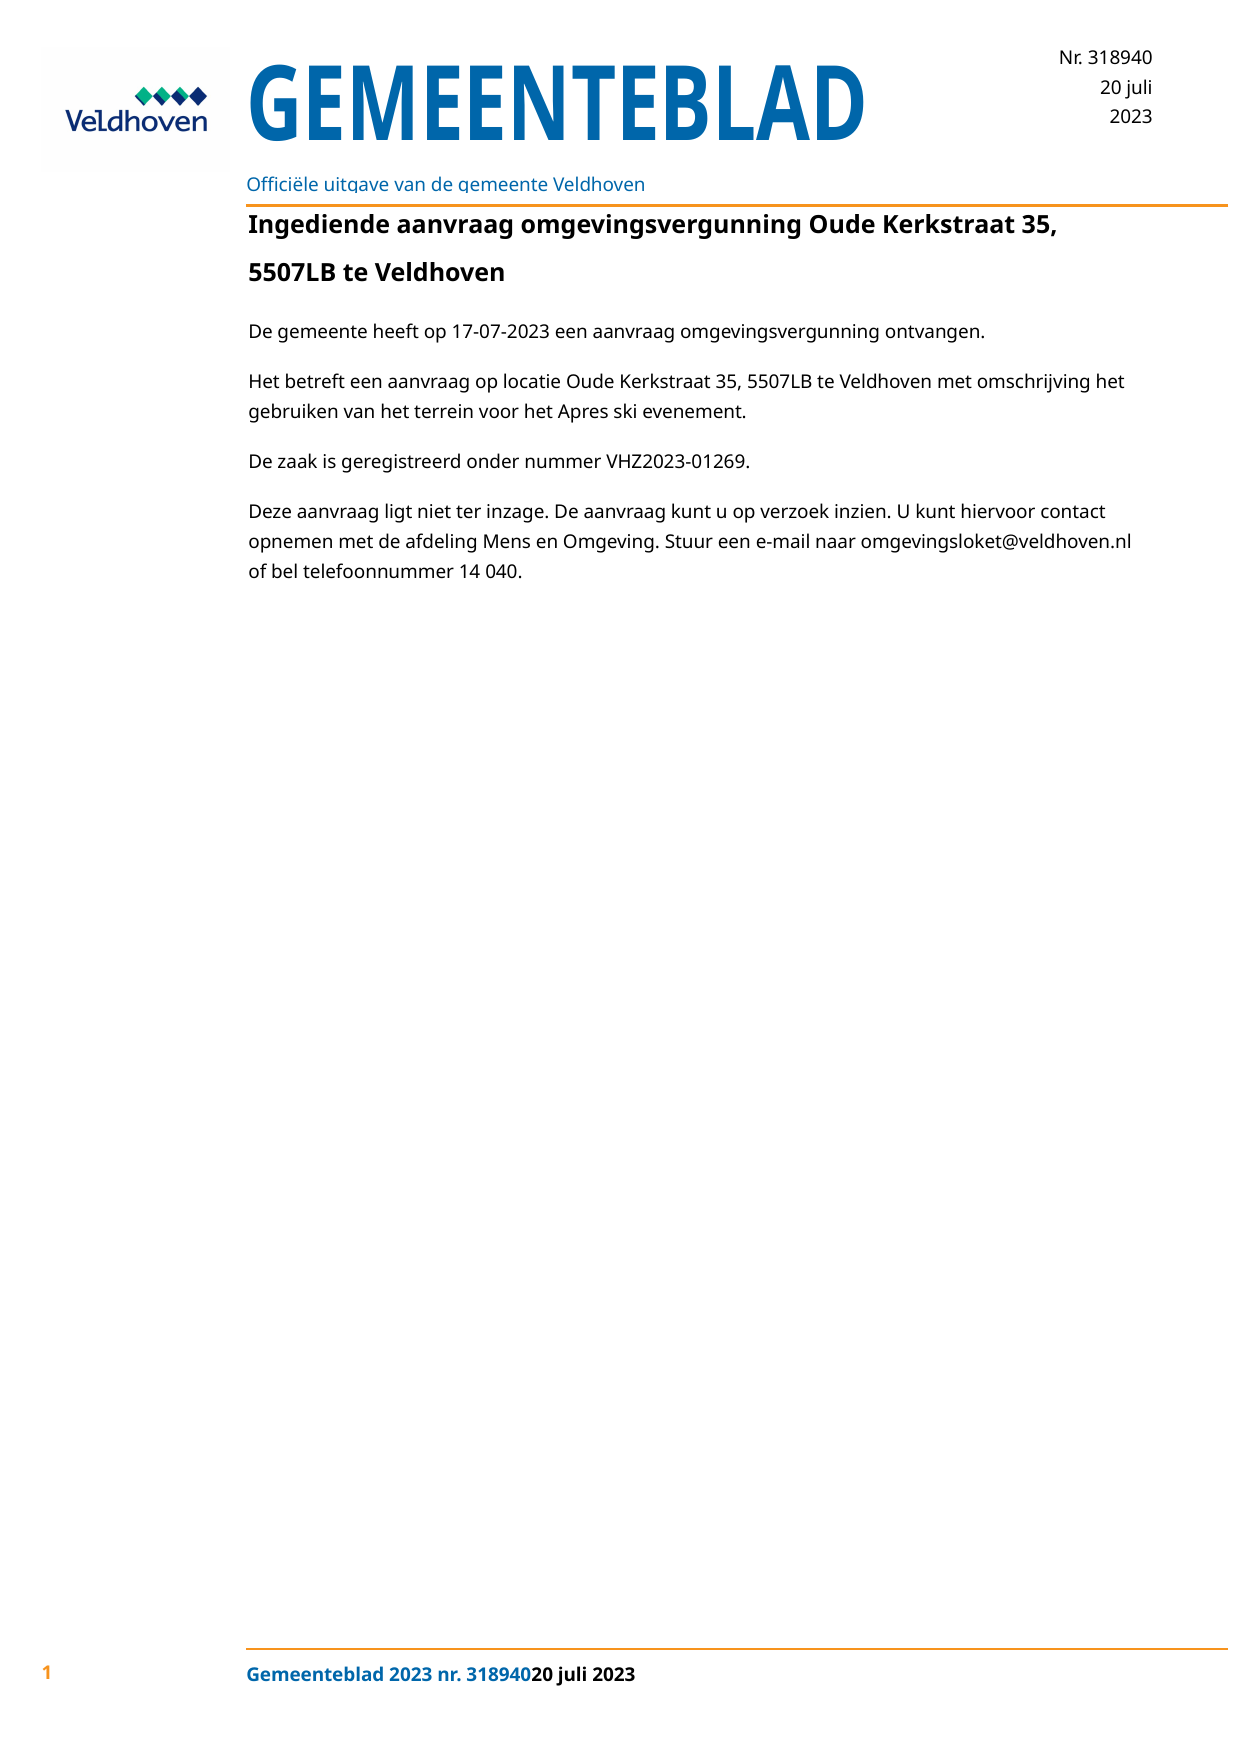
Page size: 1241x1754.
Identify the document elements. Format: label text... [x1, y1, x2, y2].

text Het betreft een aanvraag op locatie Oude Kerkstraat 35, 5507LB te Veldhoven met omschrijving het gebruiken van het terrein voor het Apres ski evenement. [248, 368, 1152, 424]
text Ingediende aanvraag omgevingsvergunning Oude Kerkstraat 35, 5507LB te Veldhoven [248, 207, 1152, 288]
text Deze aanvraag ligt niet ter inzage. De aanvraag kunt u op verzoek inzien. U kunt hiervoor contact opnemen met de afdeling Mens en Omgeving. Stuur een e-mail naar omgevingsloket@veldhoven.nl of bel telefoonnummer 14 040. [248, 499, 1152, 584]
picture [41, 47, 231, 172]
text De gemeente heeft op 17-07-2023 een aanvraag omgevingsvergunning ontvangen. [248, 318, 1152, 344]
text De zaak is geregistreerd onder nummer VHZ2023-01269. [248, 448, 1152, 474]
